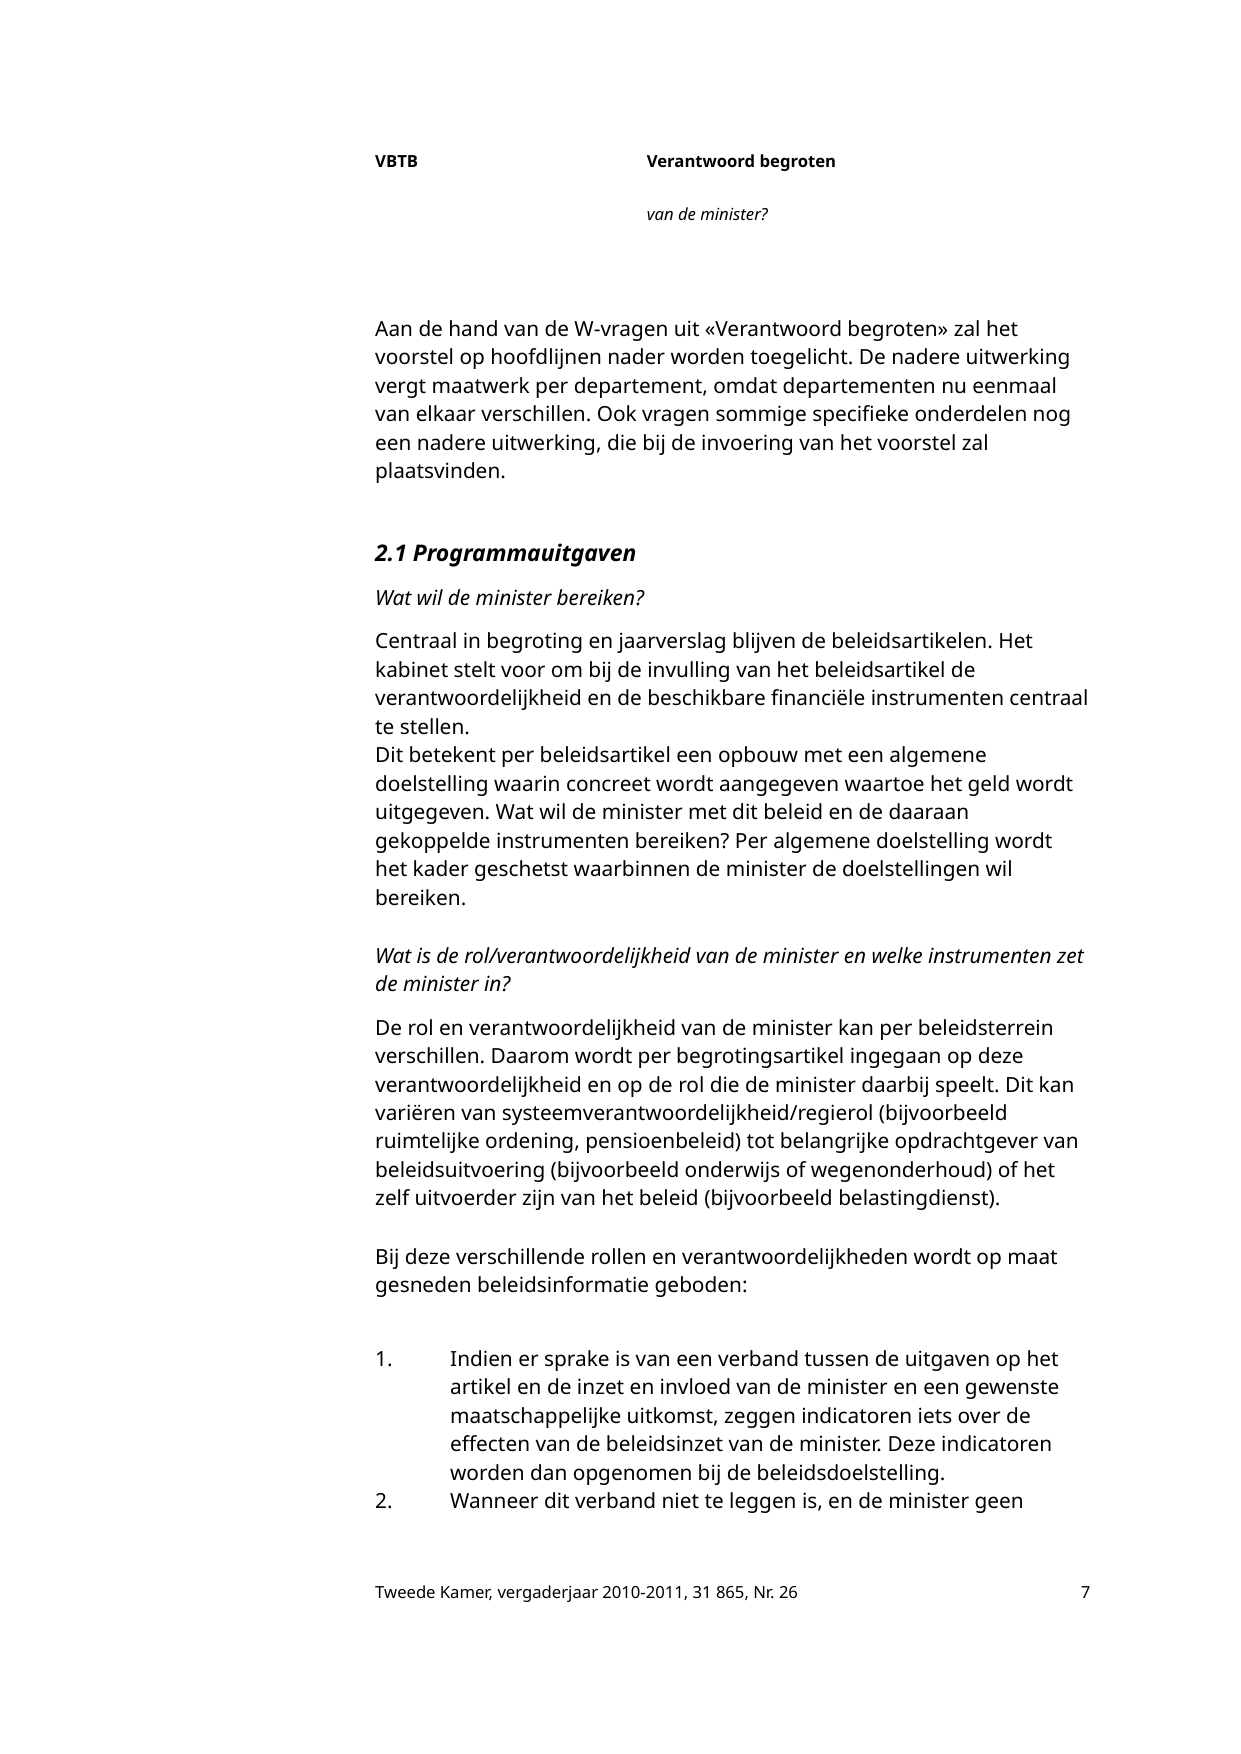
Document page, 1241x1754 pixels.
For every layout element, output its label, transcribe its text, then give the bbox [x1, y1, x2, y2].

text Bij deze verschillende rollen en verantwoordelijkheden wordt op maat gesneden beleidsinformatie geboden: [375, 1242, 1090, 1299]
text Dit betekent per beleidsartikel een opbouw met een algemene doelstelling waarin concreet wordt aangegeven waartoe het geld wordt uitgegeven. Wat wil de minister met dit beleid en de daaraan gekoppelde instrumenten bereiken? Per algemene doelstelling wordt het kader geschetst waarbinnen de minister de doelstellingen wil bereiken. [375, 740, 1090, 911]
text Wat is de rol/verantwoordelijkheid van de minister en welke instrumenten zet de minister in? [375, 941, 1090, 998]
table_cell van de minister? [647, 203, 1090, 255]
text Centraal in begroting en jaarverslag blijven de beleidsartikelen. Het kabinet stelt voor om bij de invulling van het beleidsartikel de verantwoordelijkheid en de beschikbare financiële instrumenten centraal te stellen. [375, 627, 1090, 740]
text Wat wil de minister bereiken? [375, 583, 1090, 612]
list Indien er sprake is van een verband tussen de uitgaven op het artikel en de inzet en invloed van de minister en een gewenste maatschappelijke uitkomst, zeggen indicatoren iets over de effecten van de beleidsinzet van de minister. Deze indicatoren worden dan opgenomen bij de beleidsdoelstelling. [375, 1344, 1090, 1486]
table_cell [375, 203, 647, 255]
table_header VBTB [375, 150, 647, 203]
subtitle 2.1 Programmauitgaven [375, 537, 1090, 568]
list Wanneer dit verband niet te leggen is, en de minister geen [375, 1486, 1090, 1514]
text De rol en verantwoordelijkheid van de minister kan per beleidsterrein verschillen. Daarom wordt per begrotingsartikel ingegaan op deze verantwoordelijkheid en op de rol die de minister daarbij speelt. Dit kan variëren van systeemverantwoordelijkheid/regierol (bijvoorbeeld ruimtelijke ordening, pensioenbeleid) tot belangrijke opdrachtgever van beleidsuitvoering (bijvoorbeeld onderwijs of wegenonderhoud) of het zelf uitvoerder zijn van het beleid (bijvoorbeeld belastingdienst). [375, 1013, 1090, 1212]
text Aan de hand van de W-vragen uit «Verantwoord begroten» zal het voorstel op hoofdlijnen nader worden toegelicht. De nadere uitwerking vergt maatwerk per departement, omdat departementen nu eenmaal van elkaar verschillen. Ook vragen sommige specifieke onderdelen nog een nadere uitwerking, die bij de invoering van het voorstel zal plaatsvinden. [375, 314, 1090, 484]
table_header Verantwoord begroten [647, 150, 1090, 203]
